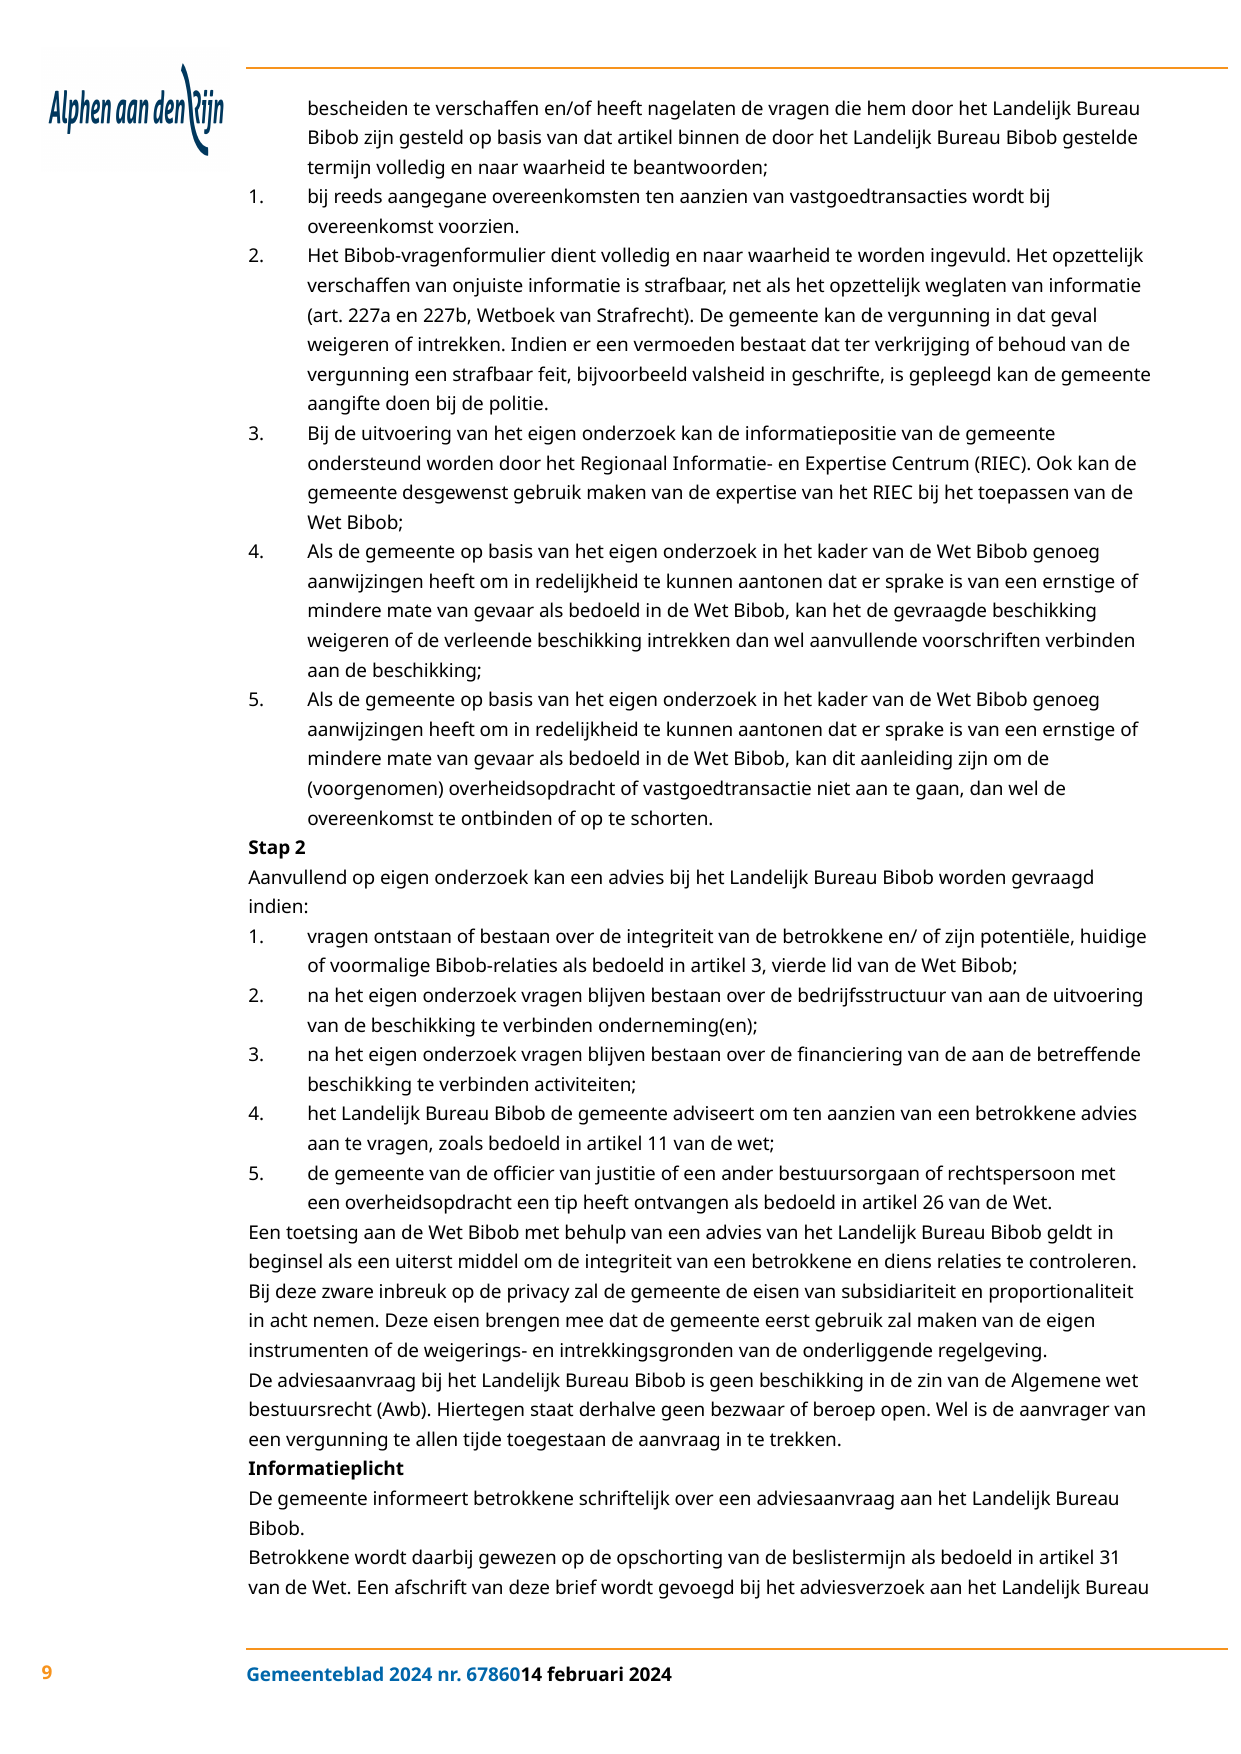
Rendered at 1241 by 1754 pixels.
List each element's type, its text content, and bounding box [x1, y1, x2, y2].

list het Landelijk Bureau Bibob de gemeente adviseert om ten aanzien van een betrokkene advies aan te vragen, zoals bedoeld in artikel 11 van de wet; [248, 1101, 1152, 1156]
list Bij de uitvoering van het eigen onderzoek kan de informatiepositie van de gemeente ondersteund worden door het Regionaal Informatie- en Expertise Centrum (RIEC). Ook kan de gemeente desgewenst gebruik maken van de expertise van het RIEC bij het toepassen van de Wet Bibob; [248, 420, 1152, 535]
list Als de gemeente op basis van het eigen onderzoek in het kader van de Wet Bibob genoeg aanwijzingen heeft om in redelijkheid te kunnen aantonen dat er sprake is van een ernstige of mindere mate van gevaar als bedoeld in de Wet Bibob, kan dit aanleiding zijn om de (voorgenomen) overheidsopdracht of vastgoedtransactie niet aan te gaan, dan wel de overeenkomst te ontbinden of op te schorten. [248, 686, 1152, 831]
list bij reeds aangegane overeenkomsten ten aanzien van vastgoedtransacties wordt bij overeenkomst voorzien. [248, 183, 1152, 239]
text Betrokkene wordt daarbij gewezen op de opschorting van de beslistermijn als bedoeld in artikel 31 van de Wet. Een afschrift van deze brief wordt gevoegd bij het adviesverzoek aan het Landelijk Bureau [248, 1544, 1152, 1600]
list Het Bibob-vragenformulier dient volledig en naar waarheid te worden ingevuld. Het opzettelijk verschaffen van onjuiste informatie is strafbaar, net als het opzettelijk weglaten van informatie (art. 227a en 227b, Wetboek van Strafrecht). De gemeente kan de vergunning in dat geval weigeren of intrekken. Indien er een vermoeden bestaat dat ter verkrijging of behoud van de vergunning een strafbaar feit, bijvoorbeeld valsheid in geschrifte, is gepleegd kan de gemeente aangifte doen bij de politie. [248, 243, 1152, 416]
list vragen ontstaan of bestaan over de integriteit van de betrokkene en/ of zijn potentiële, huidige of voormalige Bibob-relaties als bedoeld in artikel 3, vierde lid van de Wet Bibob; [248, 923, 1152, 978]
text De adviesaanvraag bij het Landelijk Bureau Bibob is geen beschikking in de zin van de Algemene wet bestuursrecht (Awb). Hiertegen staat derhalve geen bezwaar of beroep open. Wel is de aanvrager van een vergunning te allen tijde toegestaan de aanvraag in te trekken. [248, 1367, 1152, 1452]
text Aanvullend op eigen onderzoek kan een advies bij het Landelijk Bureau Bibob worden gevraagd indien: [248, 864, 1152, 919]
text De gemeente informeert betrokkene schriftelijk over een adviesaanvraag aan het Landelijk Bureau Bibob. [248, 1485, 1152, 1541]
list na het eigen onderzoek vragen blijven bestaan over de financiering van de aan de betreffende beschikking te verbinden activiteiten; [248, 1041, 1152, 1097]
list Als de gemeente op basis van het eigen onderzoek in het kader van de Wet Bibob genoeg aanwijzingen heeft om in redelijkheid te kunnen aantonen dat er sprake is van een ernstige of mindere mate van gevaar als bedoeld in de Wet Bibob, kan het de gevraagde beschikking weigeren of de verleende beschikking intrekken dan wel aanvullende voorschriften verbinden aan de beschikking; [248, 538, 1152, 683]
picture [41, 47, 231, 172]
text Een toetsing aan de Wet Bibob met behulp van een advies van het Landelijk Bureau Bibob geldt in beginsel als een uiterst middel om de integriteit van een betrokkene en diens relaties te controleren. Bij deze zware inbreuk op de privacy zal de gemeente de eisen van subsidiariteit en proportionaliteit in acht nemen. Deze eisen brengen mee dat de gemeente eerst gebruik zal maken van de eigen instrumenten of de weigerings- en intrekkingsgronden van de onderliggende regelgeving. [248, 1219, 1152, 1363]
text Informatieplicht [248, 1456, 1152, 1481]
list de gemeente van de officier van justitie of een ander bestuursorgaan of rechtspersoon met een overheidsopdracht een tip heeft ontvangen als bedoeld in artikel 26 van de Wet. [248, 1160, 1152, 1215]
list bescheiden te verschaffen en/of heeft nagelaten de vragen die hem door het Landelijk Bureau Bibob zijn gesteld op basis van dat artikel binnen de door het Landelijk Bureau Bibob gestelde termijn volledig en naar waarheid te beantwoorden; [248, 95, 1152, 180]
text Stap 2 [248, 834, 1152, 860]
list na het eigen onderzoek vragen blijven bestaan over de bedrijfsstructuur van aan de uitvoering van de beschikking te verbinden onderneming(en); [248, 982, 1152, 1038]
